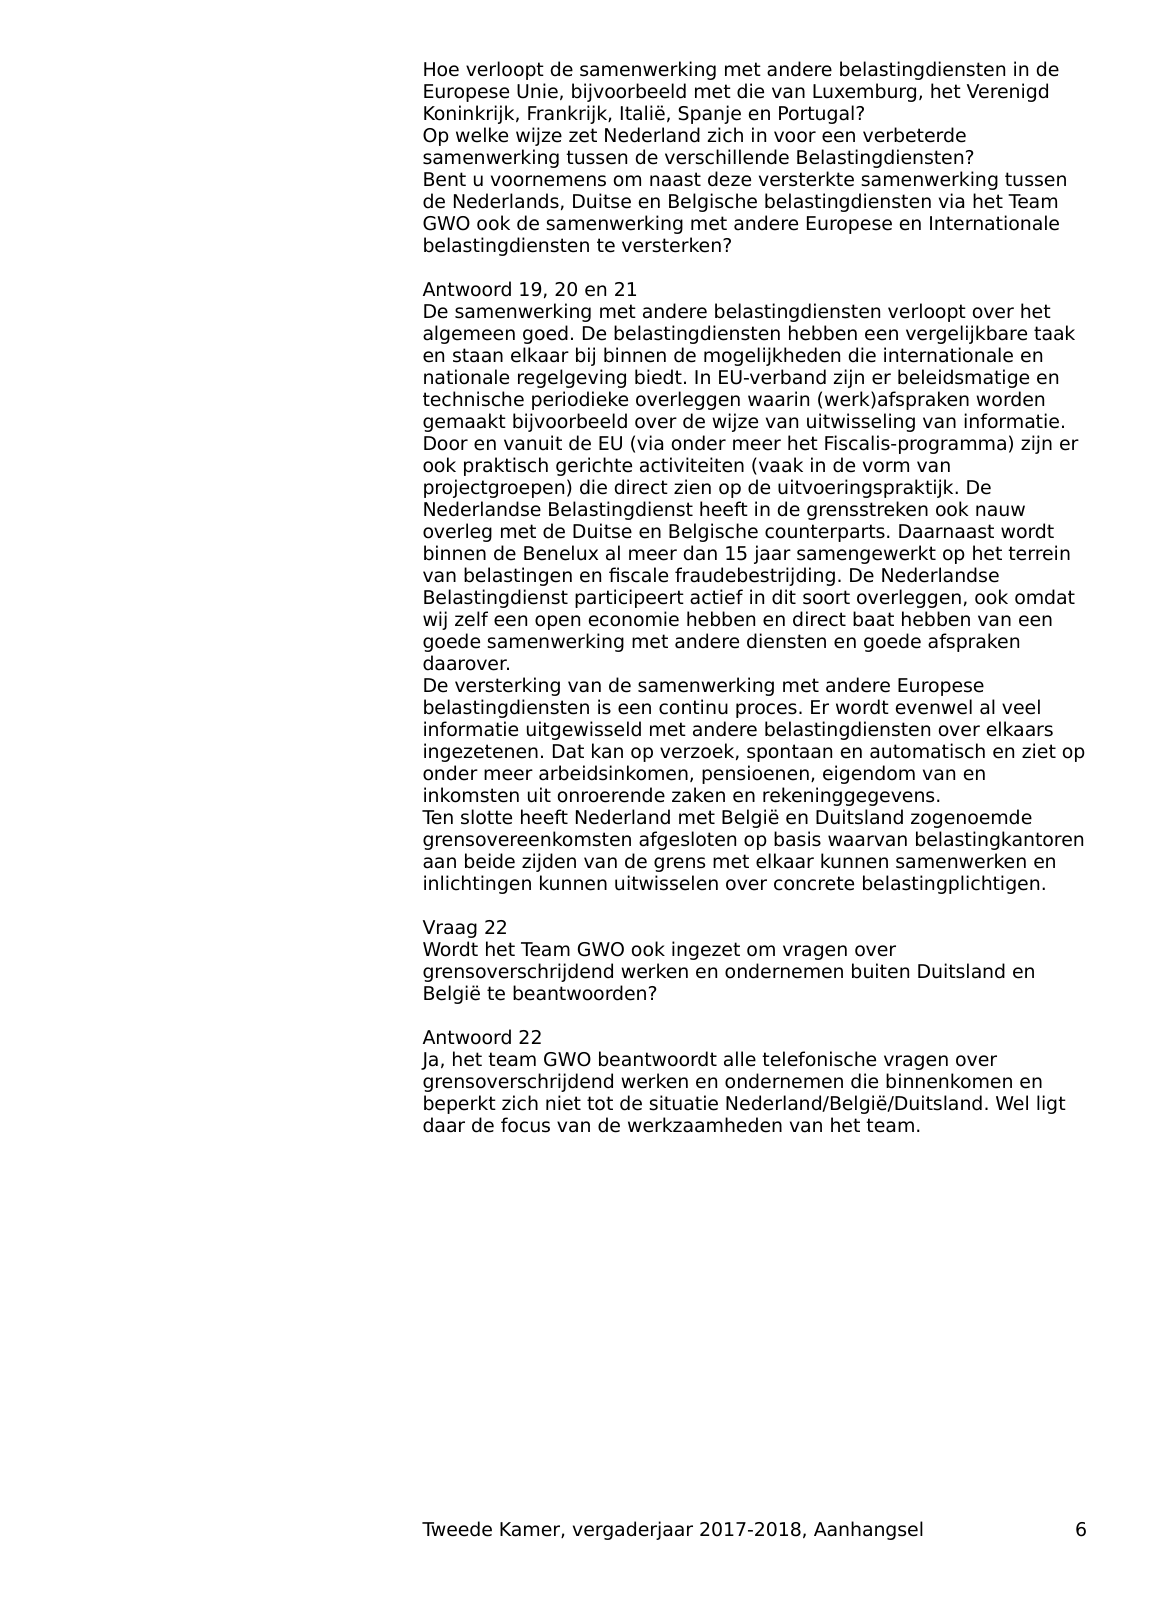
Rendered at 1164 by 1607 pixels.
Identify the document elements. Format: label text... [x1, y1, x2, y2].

text Bent u voornemens om naast deze versterkte samenwerking tussen de Nederlands, Duitse en Belgische belastingdiensten via het Team GWO ook de samenwerking met andere Europese en Internationale belastingdiensten te versterken? [422, 169, 1087, 257]
text De versterking van de samenwerking met andere Europese belastingdiensten is een continu proces. Er wordt evenwel al veel informatie uitgewisseld met andere belastingdiensten over elkaars ingezetenen. Dat kan op verzoek, spontaan en automatisch en ziet op onder meer arbeidsinkomen, pensioenen, eigendom van en inkomsten uit onroerende zaken en rekeninggegevens. [422, 675, 1087, 807]
text Op welke wijze zet Nederland zich in voor een verbeterde samenwerking tussen de verschillende Belastingdiensten? [422, 125, 1087, 169]
text Hoe verloopt de samenwerking met andere belastingdiensten in de Europese Unie, bijvoorbeeld met die van Luxemburg, het Verenigd Koninkrijk, Frankrijk, Italië, Spanje en Portugal? [422, 59, 1087, 125]
text De samenwerking met andere belastingdiensten verloopt over het algemeen goed. De belastingdiensten hebben een vergelijkbare taak en staan elkaar bij binnen de mogelijkheden die internationale en nationale regelgeving biedt. In EU-verband zijn er beleidsmatige en technische periodieke overleggen waarin (werk)afspraken worden gemaakt bijvoorbeeld over de wijze van uitwisseling van informatie. Door en vanuit de EU (via onder meer het Fiscalis-programma) zijn er ook praktisch gerichte activiteiten (vaak in de vorm van projectgroepen) die direct zien op de uitvoeringspraktijk. De Nederlandse Belastingdienst heeft in de grensstreken ook nauw overleg met de Duitse en Belgische counterparts. Daarnaast wordt binnen de Benelux al meer dan 15 jaar samengewerkt op het terrein van belastingen en fiscale fraudebestrijding. De Nederlandse Belastingdienst participeert actief in dit soort overleggen, ook omdat wij zelf een open economie hebben en direct baat hebben van een goede samenwerking met andere diensten en goede afspraken daarover. [422, 301, 1087, 675]
text Wordt het Team GWO ook ingezet om vragen over grensoverschrijdend werken en ondernemen buiten Duitsland en België te beantwoorden? [422, 939, 1087, 1004]
text Ja, het team GWO beantwoordt alle telefonische vragen over grensoverschrijdend werken en ondernemen die binnenkomen en beperkt zich niet tot de situatie Nederland/België/Duitsland. Wel ligt daar de focus van de werkzaamheden van het team. [422, 1049, 1087, 1137]
text Vraag 22 [422, 917, 1087, 939]
text Antwoord 19, 20 en 21 [422, 279, 1087, 301]
text Ten slotte heeft Nederland met België en Duitsland zogenoemde grensovereenkomsten afgesloten op basis waarvan belastingkantoren aan beide zijden van de grens met elkaar kunnen samenwerken en inlichtingen kunnen uitwisselen over concrete belastingplichtigen. [422, 807, 1087, 894]
text Antwoord 22 [422, 1027, 1087, 1049]
